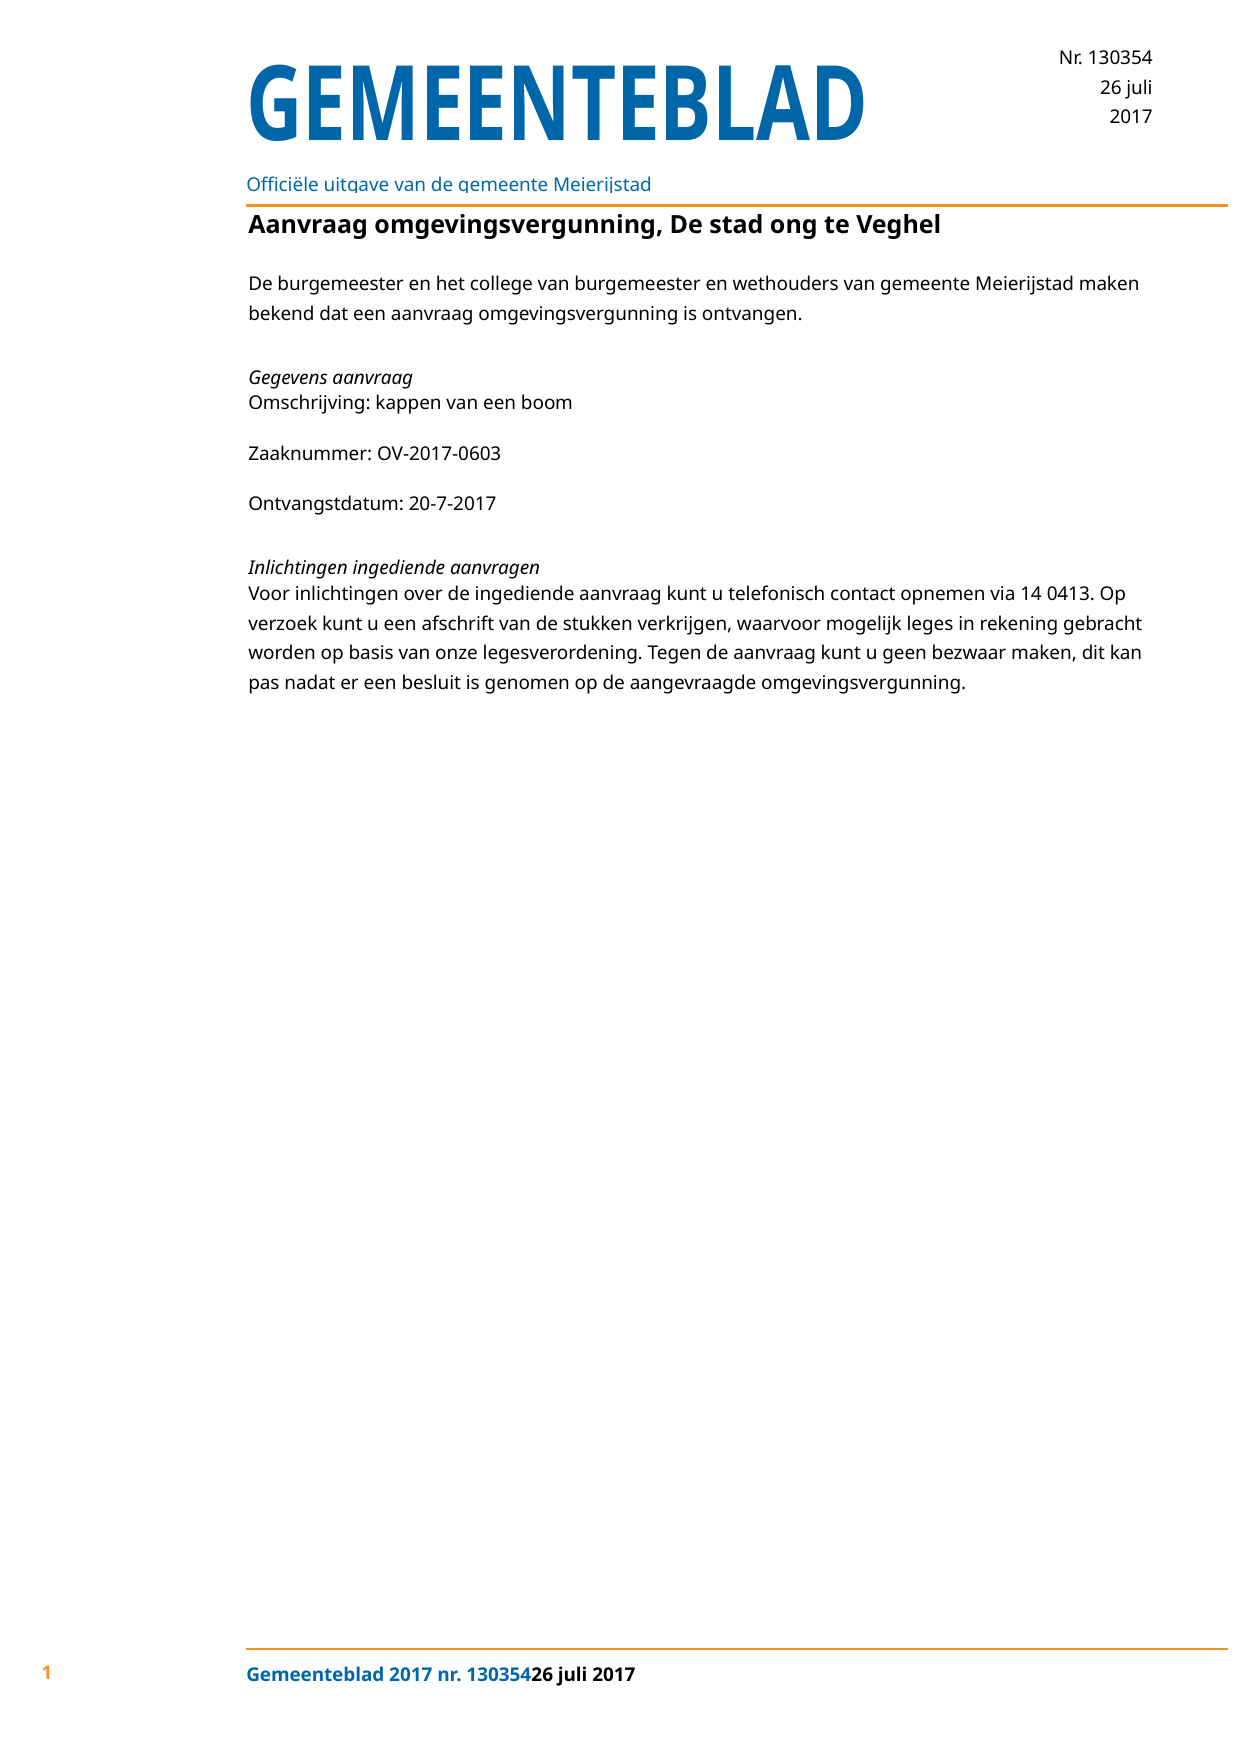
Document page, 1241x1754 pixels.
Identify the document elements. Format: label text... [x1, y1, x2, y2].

text Ontvangstdatum: 20-7-2017 [248, 490, 1152, 516]
text Inlichtingen ingediende aanvragen [248, 554, 1152, 580]
picture [41, 47, 231, 172]
text Aanvraag omgevingsvergunning, De stad ong te Veghel [248, 207, 1152, 241]
text Zaaknummer: OV-2017-0603 [248, 440, 1152, 466]
text Gegevens aanvraag [248, 364, 1152, 389]
text Voor inlichtingen over de ingediende aanvraag kunt u telefonisch contact opnemen via 14 0413. Op verzoek kunt u een afschrift van de stukken verkrijgen, waarvoor mogelijk leges in rekening gebracht worden op basis van onze legesverordening. Tegen de aanvraag kunt u geen bezwaar maken, dit kan pas nadat er een besluit is genomen op de aangevraagde omgevingsvergunning. [248, 580, 1152, 694]
text Omschrijving: kappen van een boom [248, 389, 1152, 415]
text De burgemeester en het college van burgemeester en wethouders van gemeente Meierijstad maken bekend dat een aanvraag omgevingsvergunning is ontvangen. [248, 270, 1152, 326]
